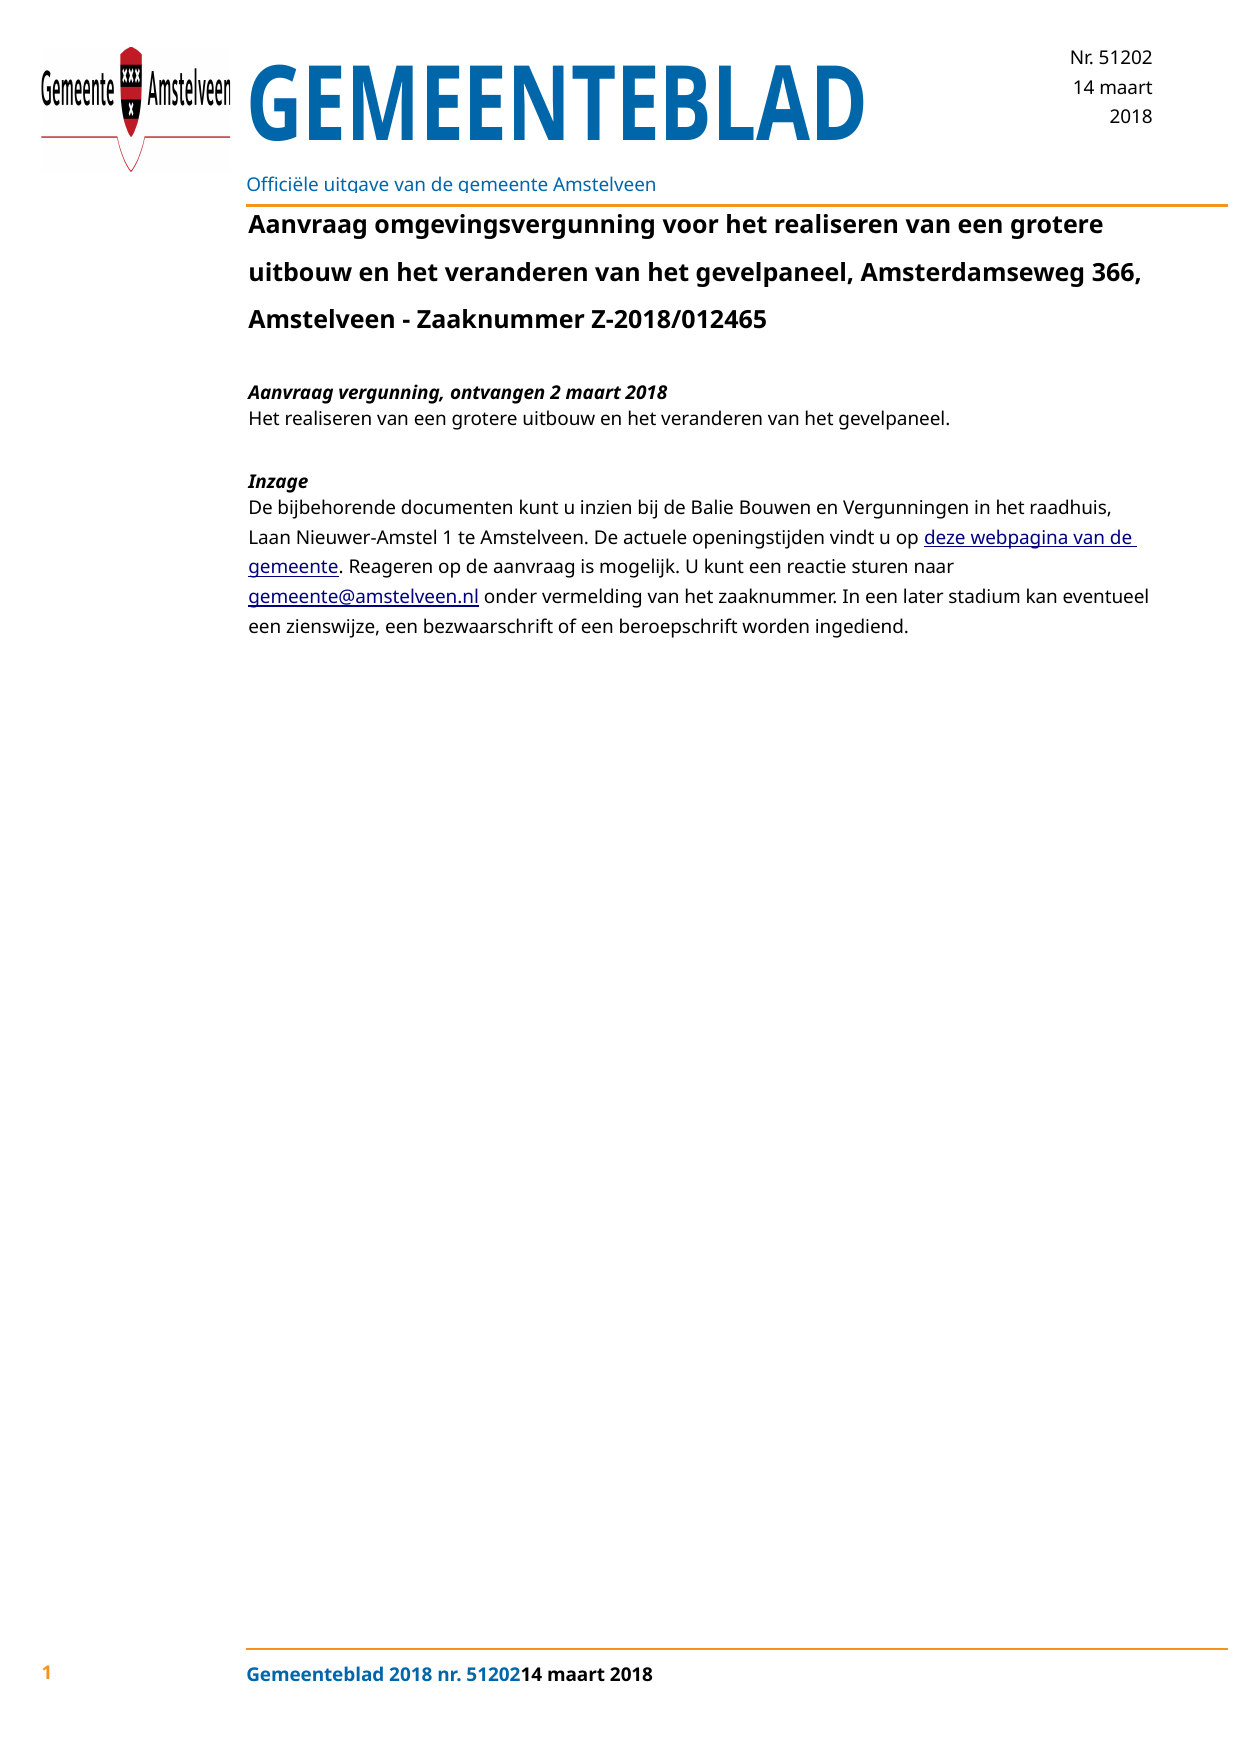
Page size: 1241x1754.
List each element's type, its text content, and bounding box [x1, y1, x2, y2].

text Inzage [248, 469, 1152, 494]
picture [41, 47, 231, 172]
text Aanvraag omgevingsvergunning voor het realiseren van een grotere uitbouw en het veranderen van het gevelpaneel, Amsterdamseweg 366, Amstelveen - Zaaknummer Z-2018/012465 [248, 207, 1152, 336]
text De bijbehorende documenten kunt u inzien bij de Balie Bouwen en Vergunningen in het raadhuis, Laan Nieuwer-Amstel 1 te Amstelveen. De actuele openingstijden vindt u op deze webpagina van de gemeente. Reageren op de aanvraag is mogelijk. U kunt een reactie sturen naar gemeente@amstelveen.nl onder vermelding van het zaaknummer. In een later stadium kan eventueel een zienswijze, een bezwaarschrift of een beroepschrift worden ingediend. [248, 494, 1152, 638]
text Aanvraag vergunning, ontvangen 2 maart 2018 [248, 379, 1152, 405]
text Het realiseren van een grotere uitbouw en het veranderen van het gevelpaneel. [248, 405, 1152, 431]
